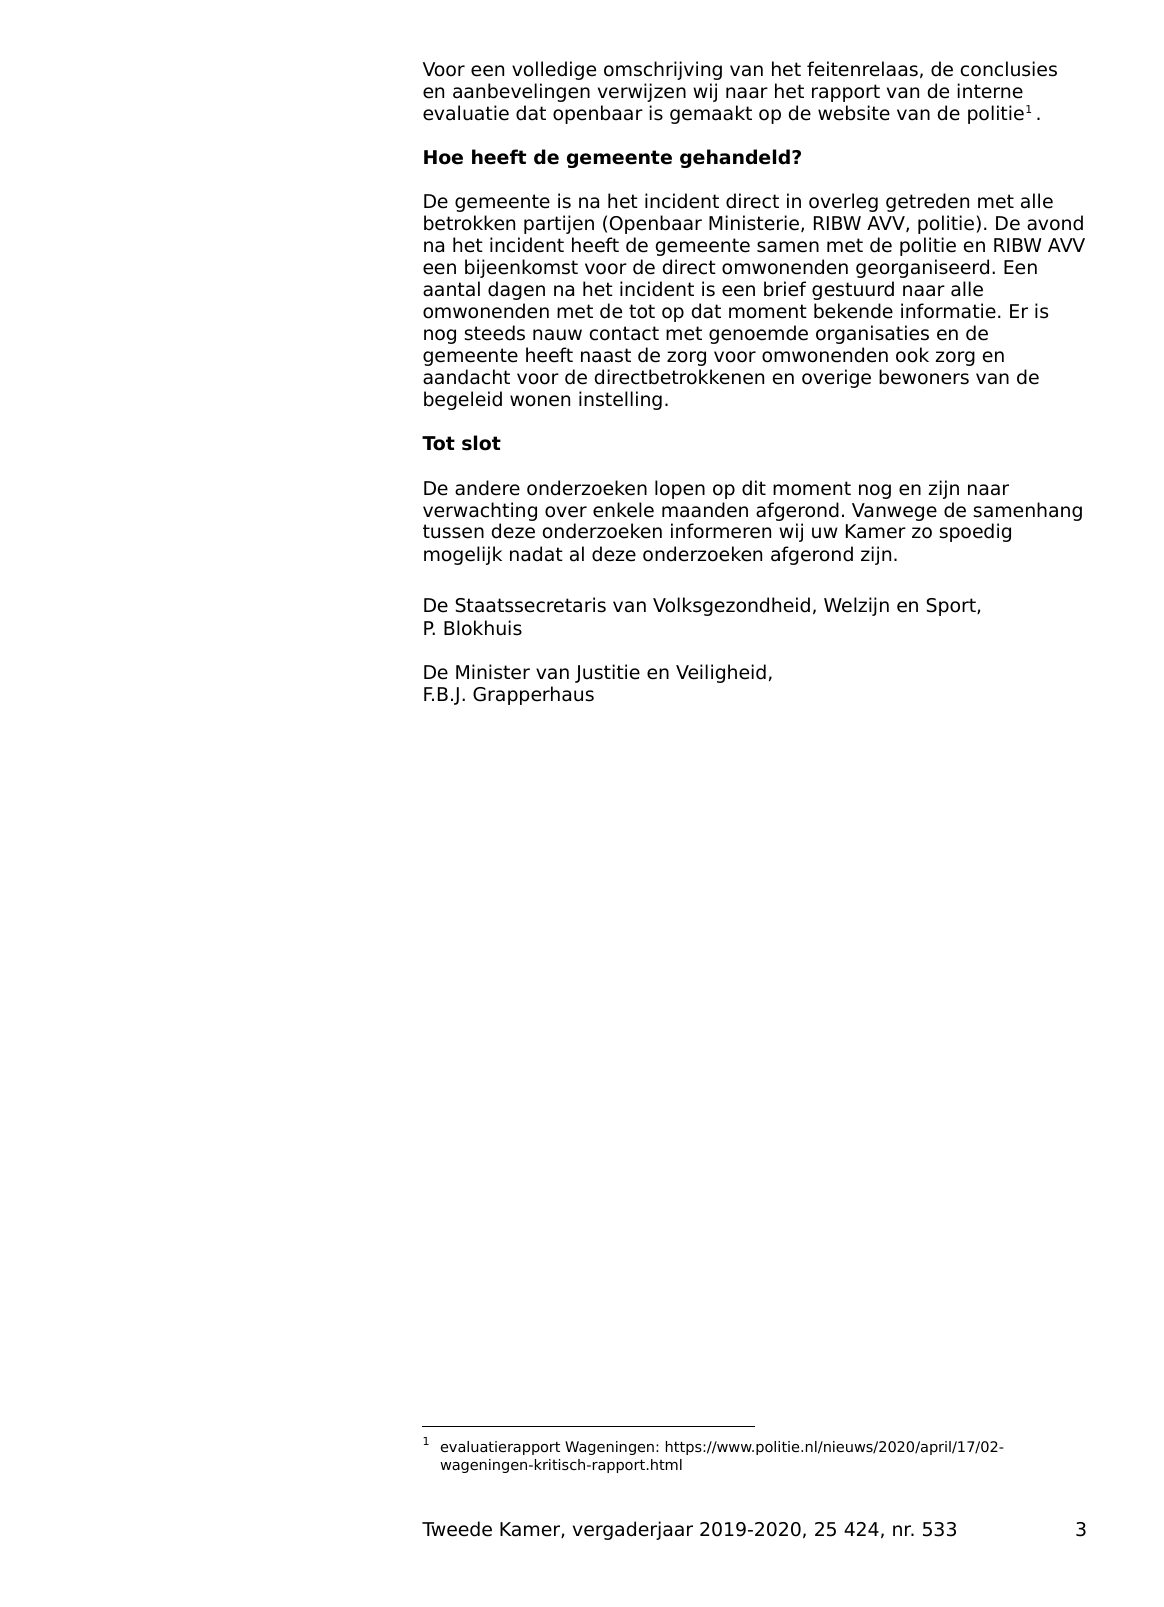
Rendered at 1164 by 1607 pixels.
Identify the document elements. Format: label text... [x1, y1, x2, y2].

text Voor een volledige omschrijving van het feitenrelaas, de conclusies en aanbevelingen verwijzen wij naar het rapport van de interne evaluatie dat openbaar is gemaakt op de website van de politie. [422, 59, 1087, 125]
subtitle Hoe heeft de gemeente gehandeld? [422, 147, 1087, 169]
text De gemeente is na het incident direct in overleg getreden met alle betrokken partijen (Openbaar Ministerie, RIBW AVV, politie). De avond na het incident heeft de gemeente samen met de politie en RIBW AVV een bijeenkomst voor de direct omwonenden georganiseerd. Een aantal dagen na het incident is een brief gestuurd naar alle omwonenden met de tot op dat moment bekende informatie. Er is nog steeds nauw contact met genoemde organisaties en de gemeente heeft naast de zorg voor omwonenden ook zorg en aandacht voor de directbetrokkenen en overige bewoners van de begeleid wonen instelling. [422, 191, 1087, 411]
subtitle Tot slot [422, 433, 1087, 455]
text De Staatssecretaris van Volksgezondheid, Welzijn en Sport, P. Blokhuis [422, 595, 1087, 639]
text De Minister van Justitie en Veiligheid, F.B.J. Grapperhaus [422, 662, 1087, 706]
text evaluatierapport Wageningen: https://www.politie.nl/nieuws/2020/april/17/02-wageningen-kritisch-rapport.html [422, 1435, 1087, 1474]
text De andere onderzoeken lopen op dit moment nog en zijn naar verwachting over enkele maanden afgerond. Vanwege de samenhang tussen deze onderzoeken informeren wij uw Kamer zo spoedig mogelijk nadat al deze onderzoeken afgerond zijn. [422, 477, 1087, 565]
